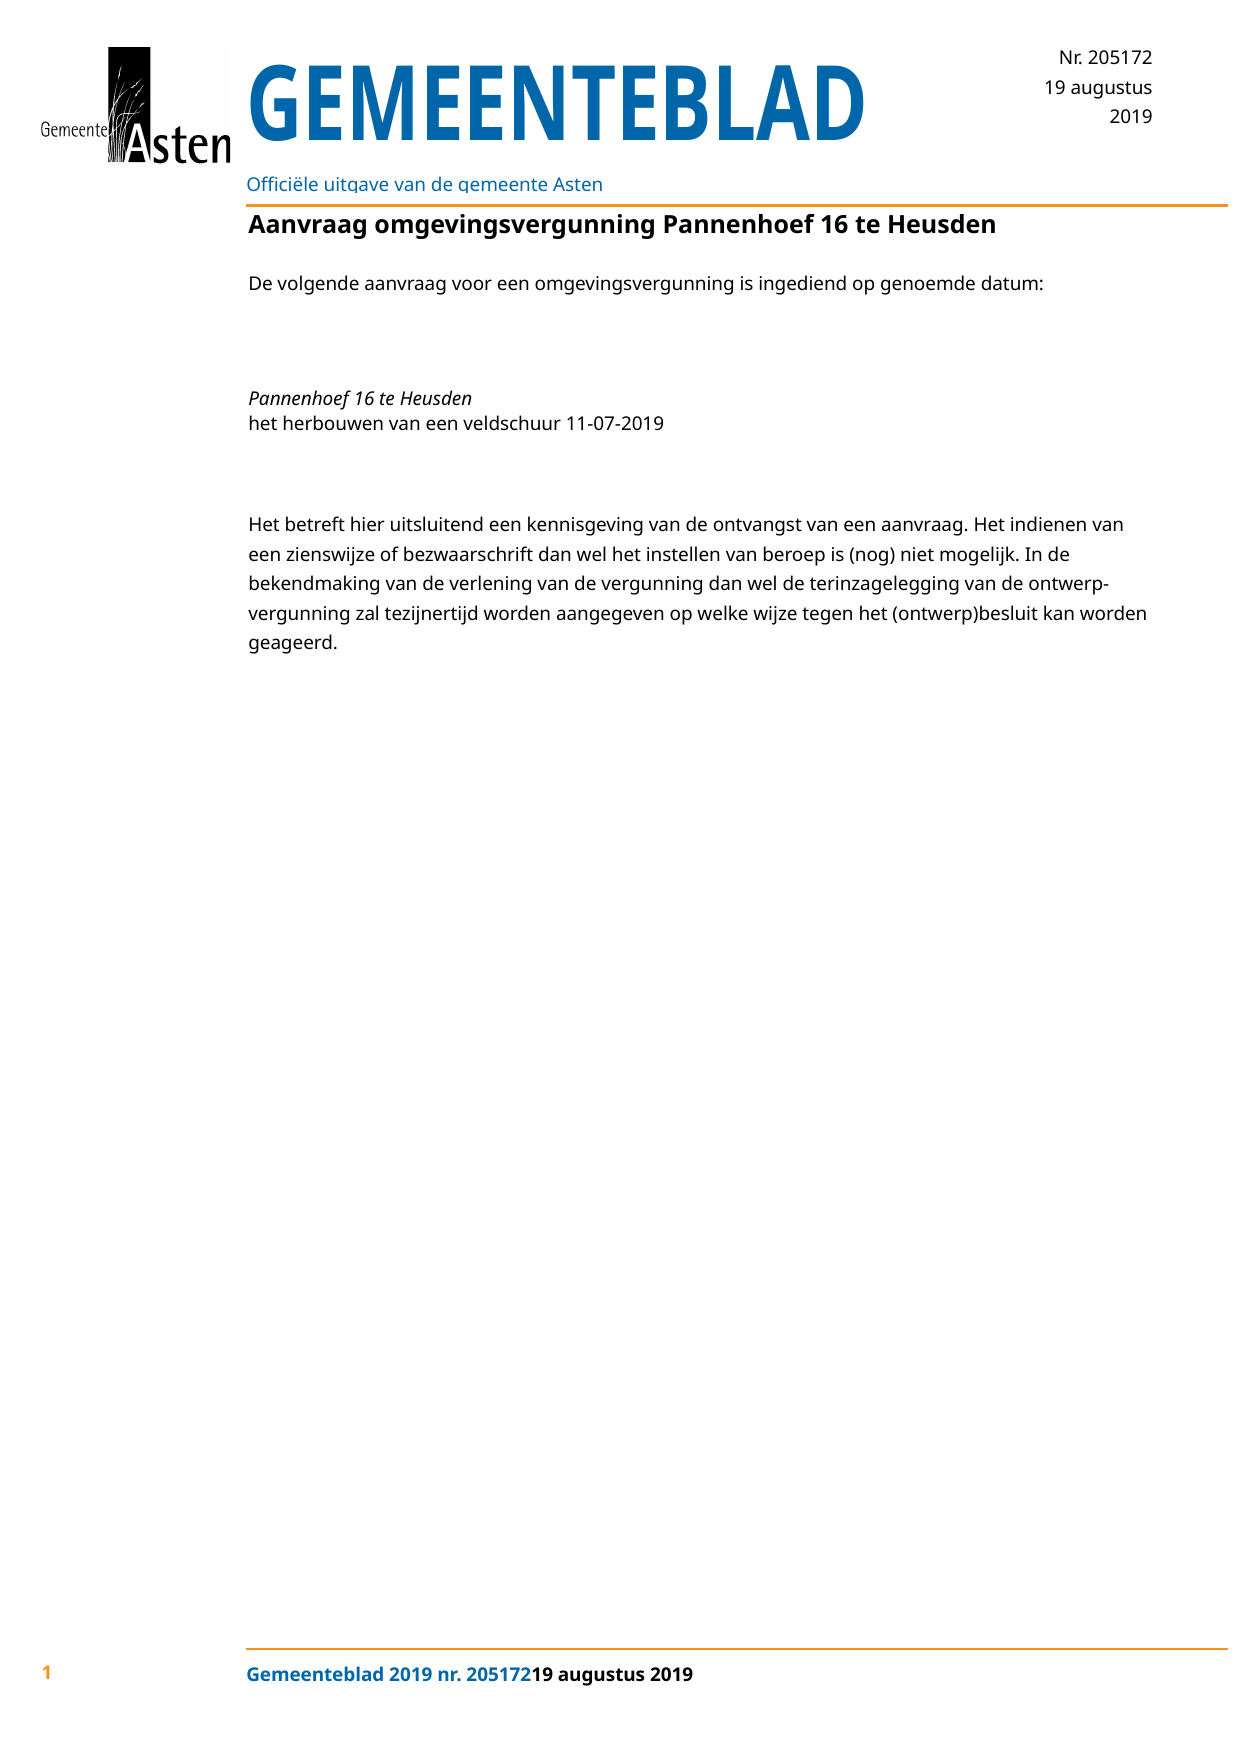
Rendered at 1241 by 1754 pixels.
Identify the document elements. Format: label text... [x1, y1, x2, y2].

text Pannenhoef 16 te Heusden [248, 385, 1152, 410]
text het herbouwen van een veldschuur 11-07-2019 [248, 410, 1152, 436]
text Het betreft hier uitsluitend een kennisgeving van de ontvangst van een aanvraag. Het indienen van een zienswijze of bezwaarschrift dan wel het instellen van beroep is (nog) niet mogelijk. In de bekendmaking van de verlening van de vergunning dan wel de terinzagelegging van de ontwerp-vergunning zal tezijnertijd worden aangegeven op welke wijze tegen het (ontwerp)besluit kan worden geageerd. [248, 511, 1152, 655]
text Aanvraag omgevingsvergunning Pannenhoef 16 te Heusden [248, 207, 1152, 241]
text De volgende aanvraag voor een omgevingsvergunning is ingediend op genoemde datum: [248, 270, 1152, 296]
picture [41, 47, 231, 172]
